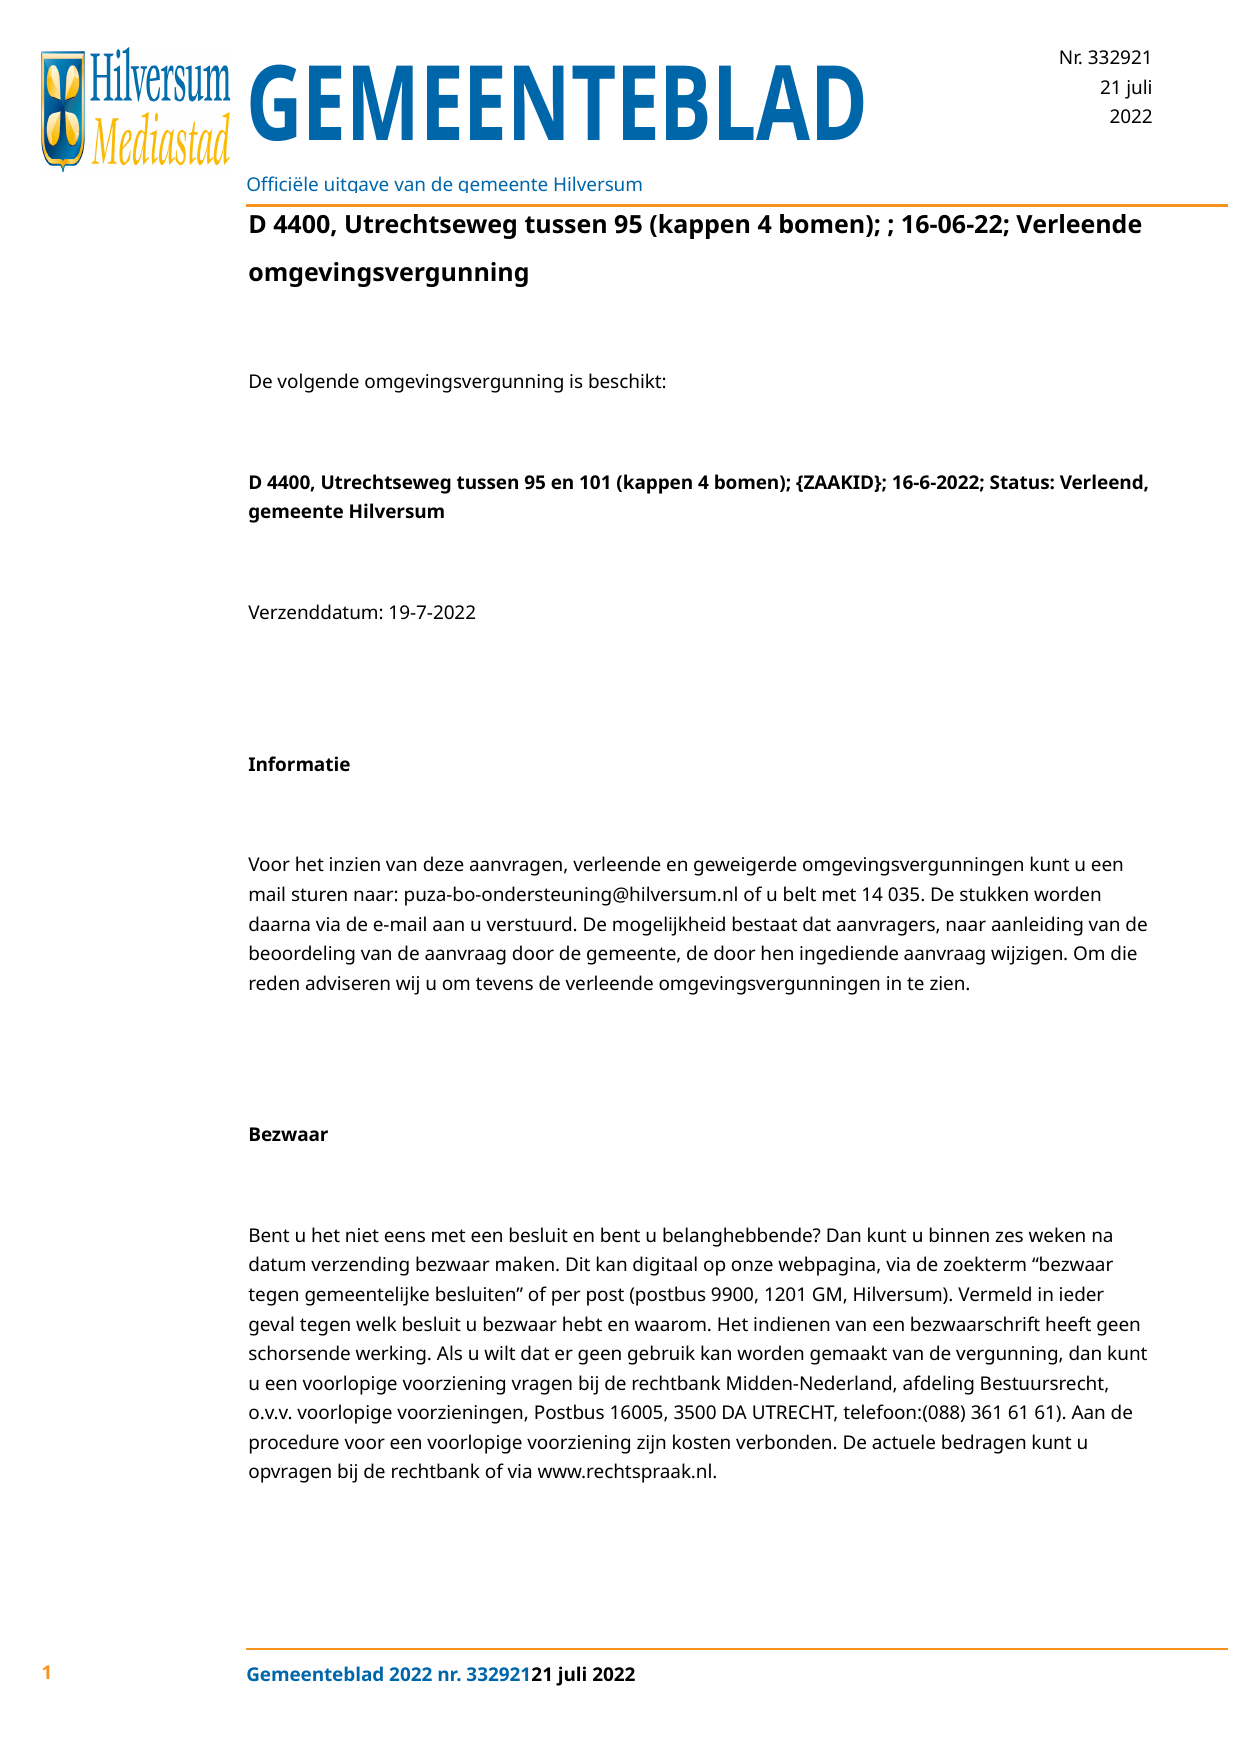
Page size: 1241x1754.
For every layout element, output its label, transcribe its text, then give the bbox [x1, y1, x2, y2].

text Bent u het niet eens met een besluit en bent u belanghebbende? Dan kunt u binnen zes weken na datum verzending bezwaar maken. Dit kan digitaal op onze webpagina, via de zoekterm “bezwaar tegen gemeentelijke besluiten” of per post (postbus 9900, 1201 GM, Hilversum). Vermeld in ieder geval tegen welk besluit u bezwaar hebt en waarom. Het indienen van een bezwaarschrift heeft geen schorsende werking. Als u wilt dat er geen gebruik kan worden gemaakt van de vergunning, dan kunt u een voorlopige voorziening vragen bij de rechtbank Midden-Nederland, afdeling Bestuursrecht, o.v.v. voorlopige voorzieningen, Postbus 16005, 3500 DA UTRECHT, telefoon:(088) 361 61 61). Aan de procedure voor een voorlopige voorziening zijn kosten verbonden. De actuele bedragen kunt u opvragen bij de rechtbank of via www.rechtspraak.nl. [248, 1222, 1152, 1484]
text Verzenddatum: 19-7-2022 [248, 599, 1152, 625]
text Voor het inzien van deze aanvragen, verleende en geweigerde omgevingsvergunningen kunt u een mail sturen naar: puza-bo-ondersteuning@hilversum.nl of u belt met 14 035. De stukken worden daarna via de e-mail aan u verstuurd. De mogelijkheid bestaat dat aanvragers, naar aanleiding van de beoordeling van de aanvraag door de gemeente, de door hen ingediende aanvraag wijzigen. Om die reden adviseren wij u om tevens de verleende omgevingsvergunningen in te zien. [248, 852, 1152, 996]
text Informatie [248, 751, 1152, 777]
text D 4400, Utrechtseweg tussen 95 (kappen 4 bomen); ; 16-06-22; Verleende omgevingsvergunning [248, 207, 1152, 288]
text De volgende omgevingsvergunning is beschikt: [248, 368, 1152, 394]
text D 4400, Utrechtseweg tussen 95 en 101 (kappen 4 bomen); {ZAAKID}; 16-6-2022; Status: Verleend, gemeente Hilversum [248, 469, 1152, 524]
text Bezwaar [248, 1121, 1152, 1147]
picture [41, 47, 231, 172]
